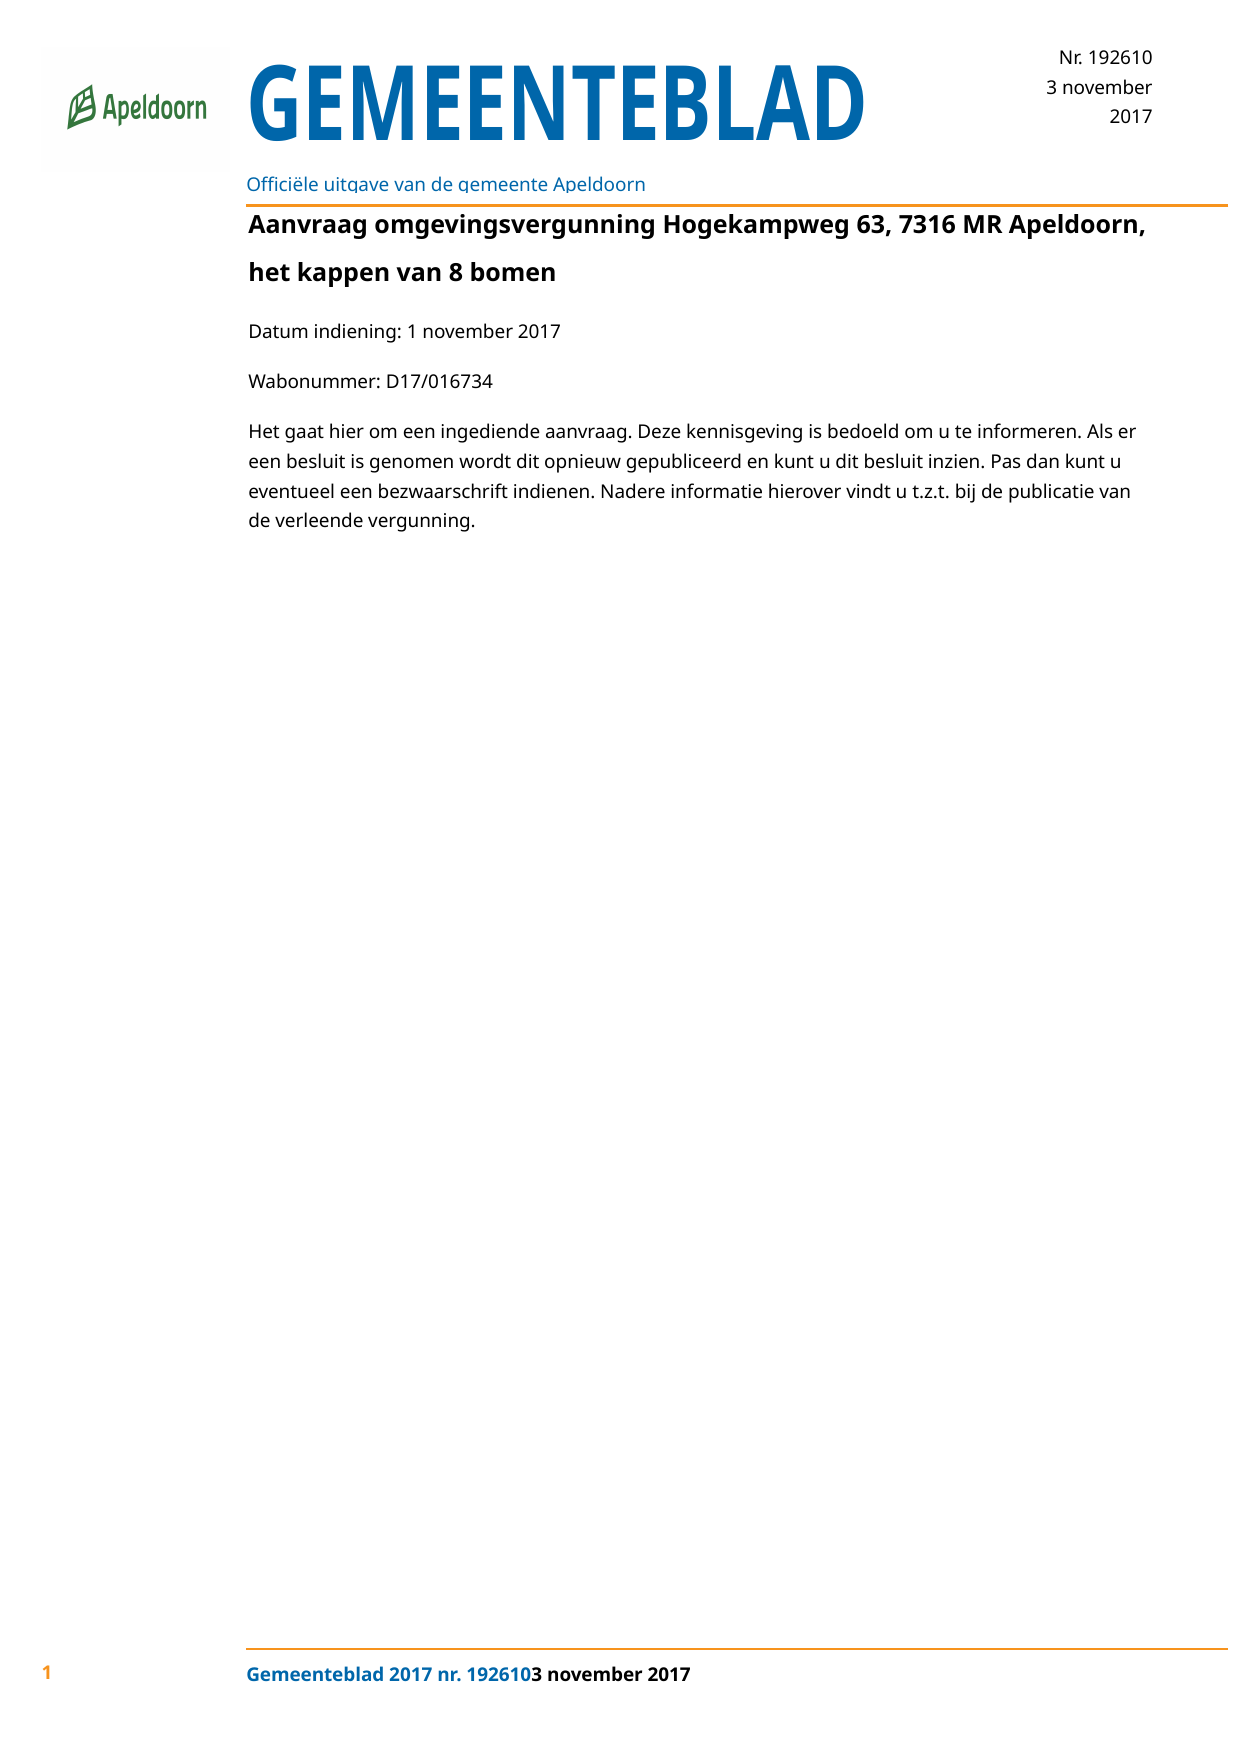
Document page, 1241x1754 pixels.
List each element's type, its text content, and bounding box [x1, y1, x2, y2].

picture [41, 47, 231, 172]
text Datum indiening: 1 november 2017 [248, 318, 1152, 344]
text Het gaat hier om een ingediende aanvraag. Deze kennisgeving is bedoeld om u te informeren. Als er een besluit is genomen wordt dit opnieuw gepubliceerd en kunt u dit besluit inzien. Pas dan kunt u eventueel een bezwaarschrift indienen. Nadere informatie hierover vindt u t.z.t. bij de publicatie van de verleende vergunning. [248, 419, 1152, 533]
text Wabonummer: D17/016734 [248, 368, 1152, 394]
text Aanvraag omgevingsvergunning Hogekampweg 63, 7316 MR Apeldoorn, het kappen van 8 bomen [248, 207, 1152, 288]
